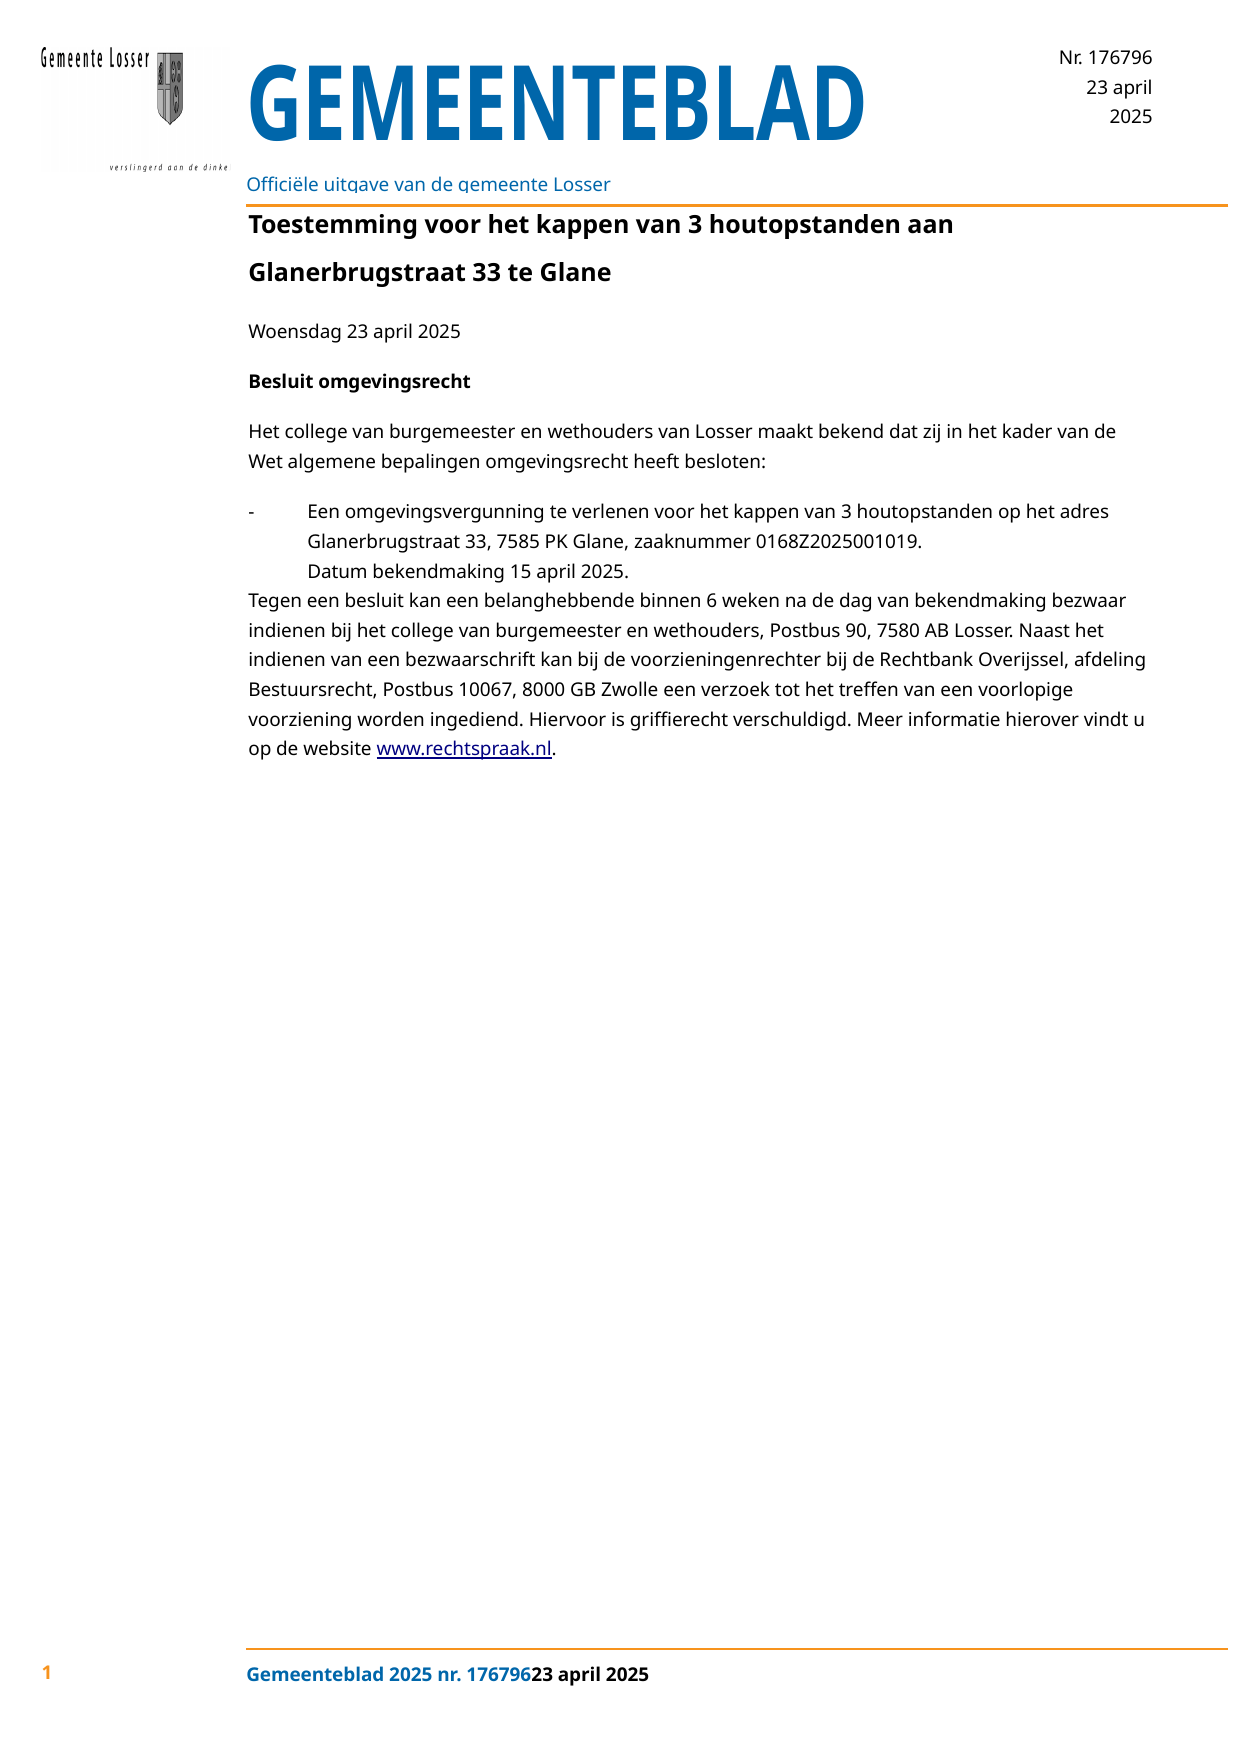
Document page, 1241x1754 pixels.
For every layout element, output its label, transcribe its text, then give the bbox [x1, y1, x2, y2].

text Toestemming voor het kappen van 3 houtopstanden aan Glanerbrugstraat 33 te Glane [248, 207, 1152, 288]
picture [41, 47, 231, 172]
text Woensdag 23 april 2025 [248, 318, 1152, 344]
text Tegen een besluit kan een belanghebbende binnen 6 weken na de dag van bekendmaking bezwaar indienen bij het college van burgemeester en wethouders, Postbus 90, 7580 AB Losser. Naast het indienen van een bezwaarschrift kan bij de voorzieningenrechter bij de Rechtbank Overijssel, afdeling Bestuursrecht, Postbus 10067, 8000 GB Zwolle een verzoek tot het treffen van een voorlopige voorziening worden ingediend. Hiervoor is griffierecht verschuldigd. Meer informatie hierover vindt u op de website www.rechtspraak.nl. [248, 587, 1152, 761]
list Datum bekendmaking 15 april 2025. [248, 558, 1152, 584]
text Besluit omgevingsrecht [248, 368, 1152, 394]
list Een omgevingsvergunning te verlenen voor het kappen van 3 houtopstanden op het adres Glanerbrugstraat 33, 7585 PK Glane, zaaknummer 0168Z2025001019. [248, 499, 1152, 554]
text Het college van burgemeester en wethouders van Losser maakt bekend dat zij in het kader van de Wet algemene bepalingen omgevingsrecht heeft besloten: [248, 419, 1152, 474]
